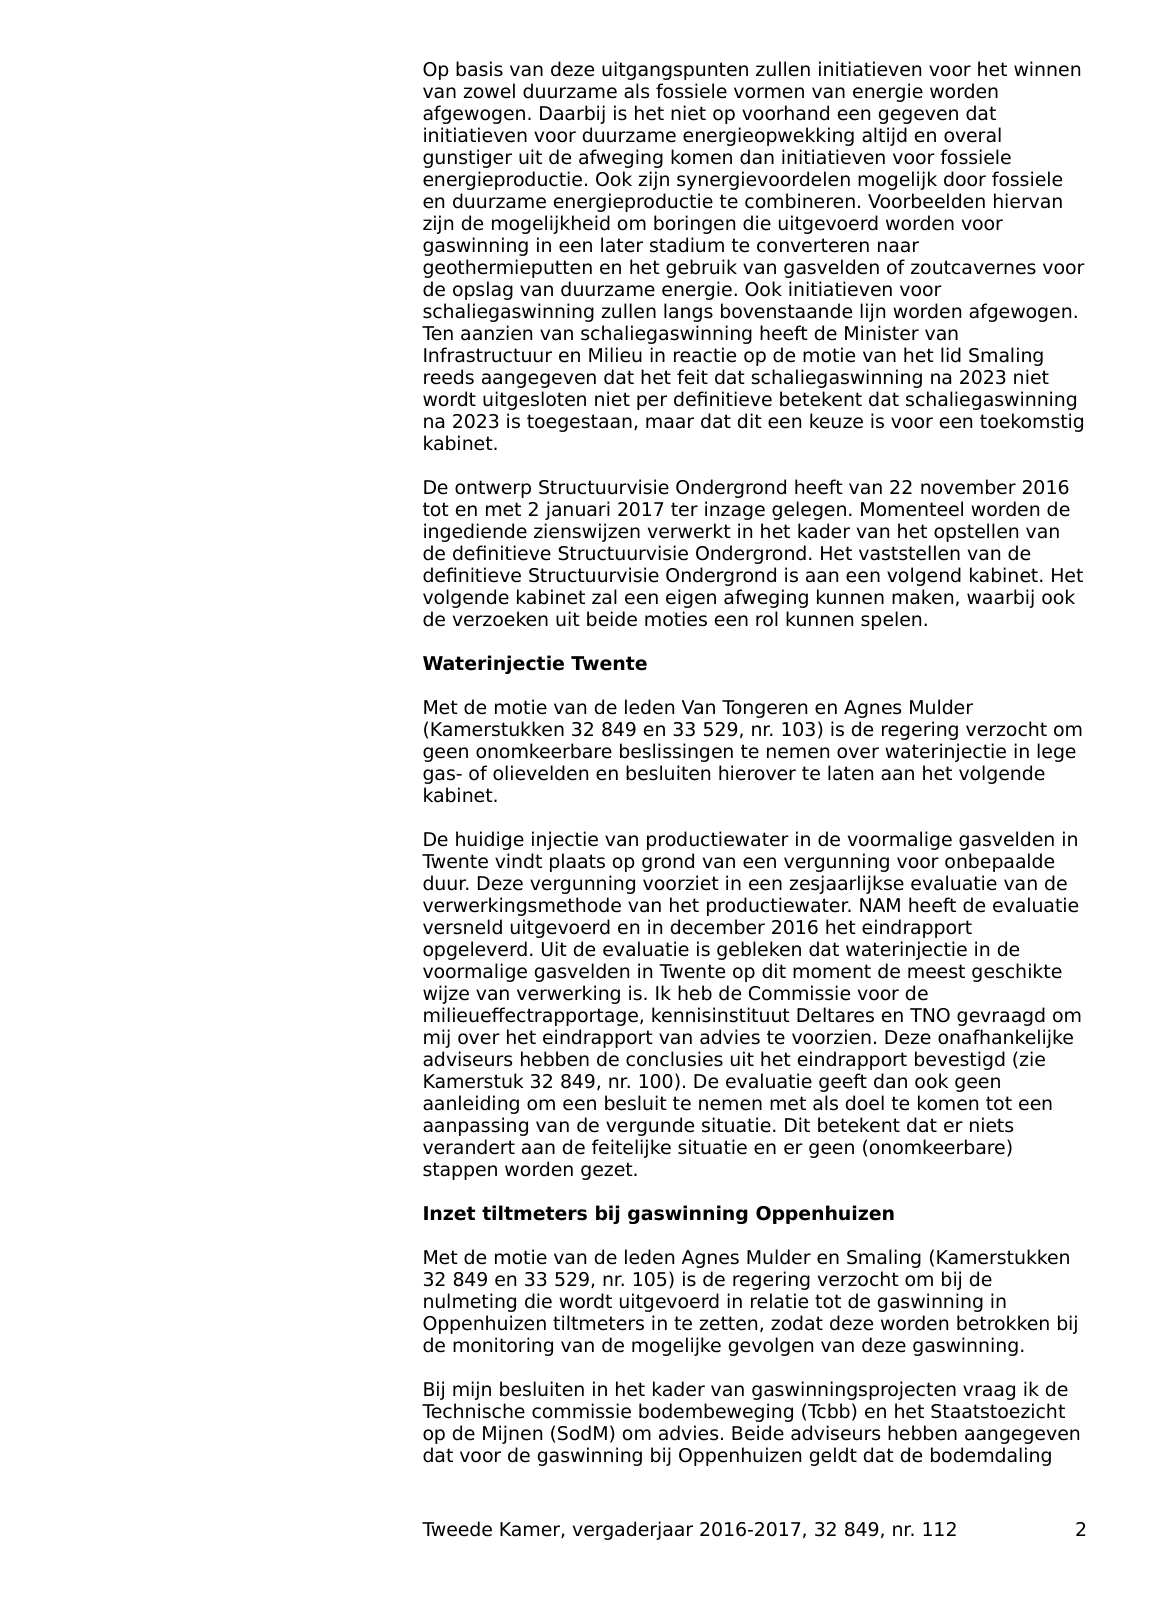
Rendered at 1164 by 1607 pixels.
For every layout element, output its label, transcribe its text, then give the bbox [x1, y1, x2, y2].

text De huidige injectie van productiewater in de voormalige gasvelden in Twente vindt plaats op grond van een vergunning voor onbepaalde duur. Deze vergunning voorziet in een zesjaarlijkse evaluatie van de verwerkingsmethode van het productiewater. NAM heeft de evaluatie versneld uitgevoerd en in december 2016 het eindrapport opgeleverd. Uit de evaluatie is gebleken dat waterinjectie in de voormalige gasvelden in Twente op dit moment de meest geschikte wijze van verwerking is. Ik heb de Commissie voor de milieueffectrapportage, kennisinstituut Deltares en TNO gevraagd om mij over het eindrapport van advies te voorzien. Deze onafhankelijke adviseurs hebben de conclusies uit het eindrapport bevestigd (zie Kamerstuk 32 849, nr. 100). De evaluatie geeft dan ook geen aanleiding om een besluit te nemen met als doel te komen tot een aanpassing van de vergunde situatie. Dit betekent dat er niets verandert aan de feitelijke situatie en er geen (onomkeerbare) stappen worden gezet. [422, 829, 1087, 1181]
text Met de motie van de leden Van Tongeren en Agnes Mulder (Kamerstukken 32 849 en 33 529, nr. 103) is de regering verzocht om geen onomkeerbare beslissingen te nemen over waterinjectie in lege gas- of olievelden en besluiten hierover te laten aan het volgende kabinet. [422, 697, 1087, 807]
text Met de motie van de leden Agnes Mulder en Smaling (Kamerstukken 32 849 en 33 529, nr. 105) is de regering verzocht om bij de nulmeting die wordt uitgevoerd in relatie tot de gaswinning in Oppenhuizen tiltmeters in te zetten, zodat deze worden betrokken bij de monitoring van de mogelijke gevolgen van deze gaswinning. [422, 1247, 1087, 1357]
text De ontwerp Structuurvisie Ondergrond heeft van 22 november 2016 tot en met 2 januari 2017 ter inzage gelegen. Momenteel worden de ingediende zienswijzen verwerkt in het kader van het opstellen van de definitieve Structuurvisie Ondergrond. Het vaststellen van de definitieve Structuurvisie Ondergrond is aan een volgend kabinet. Het volgende kabinet zal een eigen afweging kunnen maken, waarbij ook de verzoeken uit beide moties een rol kunnen spelen. [422, 477, 1087, 631]
subtitle Waterinjectie Twente [422, 653, 1087, 675]
text Op basis van deze uitgangspunten zullen initiatieven voor het winnen van zowel duurzame als fossiele vormen van energie worden afgewogen. Daarbij is het niet op voorhand een gegeven dat initiatieven voor duurzame energieopwekking altijd en overal gunstiger uit de afweging komen dan initiatieven voor fossiele energieproductie. Ook zijn synergievoordelen mogelijk door fossiele en duurzame energieproductie te combineren. Voorbeelden hiervan zijn de mogelijkheid om boringen die uitgevoerd worden voor gaswinning in een later stadium te converteren naar geothermieputten en het gebruik van gasvelden of zoutcavernes voor de opslag van duurzame energie. Ook initiatieven voor schaliegaswinning zullen langs bovenstaande lijn worden afgewogen. Ten aanzien van schaliegaswinning heeft de Minister van Infrastructuur en Milieu in reactie op de motie van het lid Smaling reeds aangegeven dat het feit dat schaliegaswinning na 2023 niet wordt uitgesloten niet per definitieve betekent dat schaliegaswinning na 2023 is toegestaan, maar dat dit een keuze is voor een toekomstig kabinet. [422, 59, 1087, 455]
subtitle Inzet tiltmeters bij gaswinning Oppenhuizen [422, 1203, 1087, 1225]
text Bij mijn besluiten in het kader van gaswinningsprojecten vraag ik de Technische commissie bodembeweging (Tcbb) en het Staatstoezicht op de Mijnen (SodM) om advies. Beide adviseurs hebben aangegeven dat voor de gaswinning bij Oppenhuizen geldt dat de bodemdaling [422, 1379, 1087, 1467]
